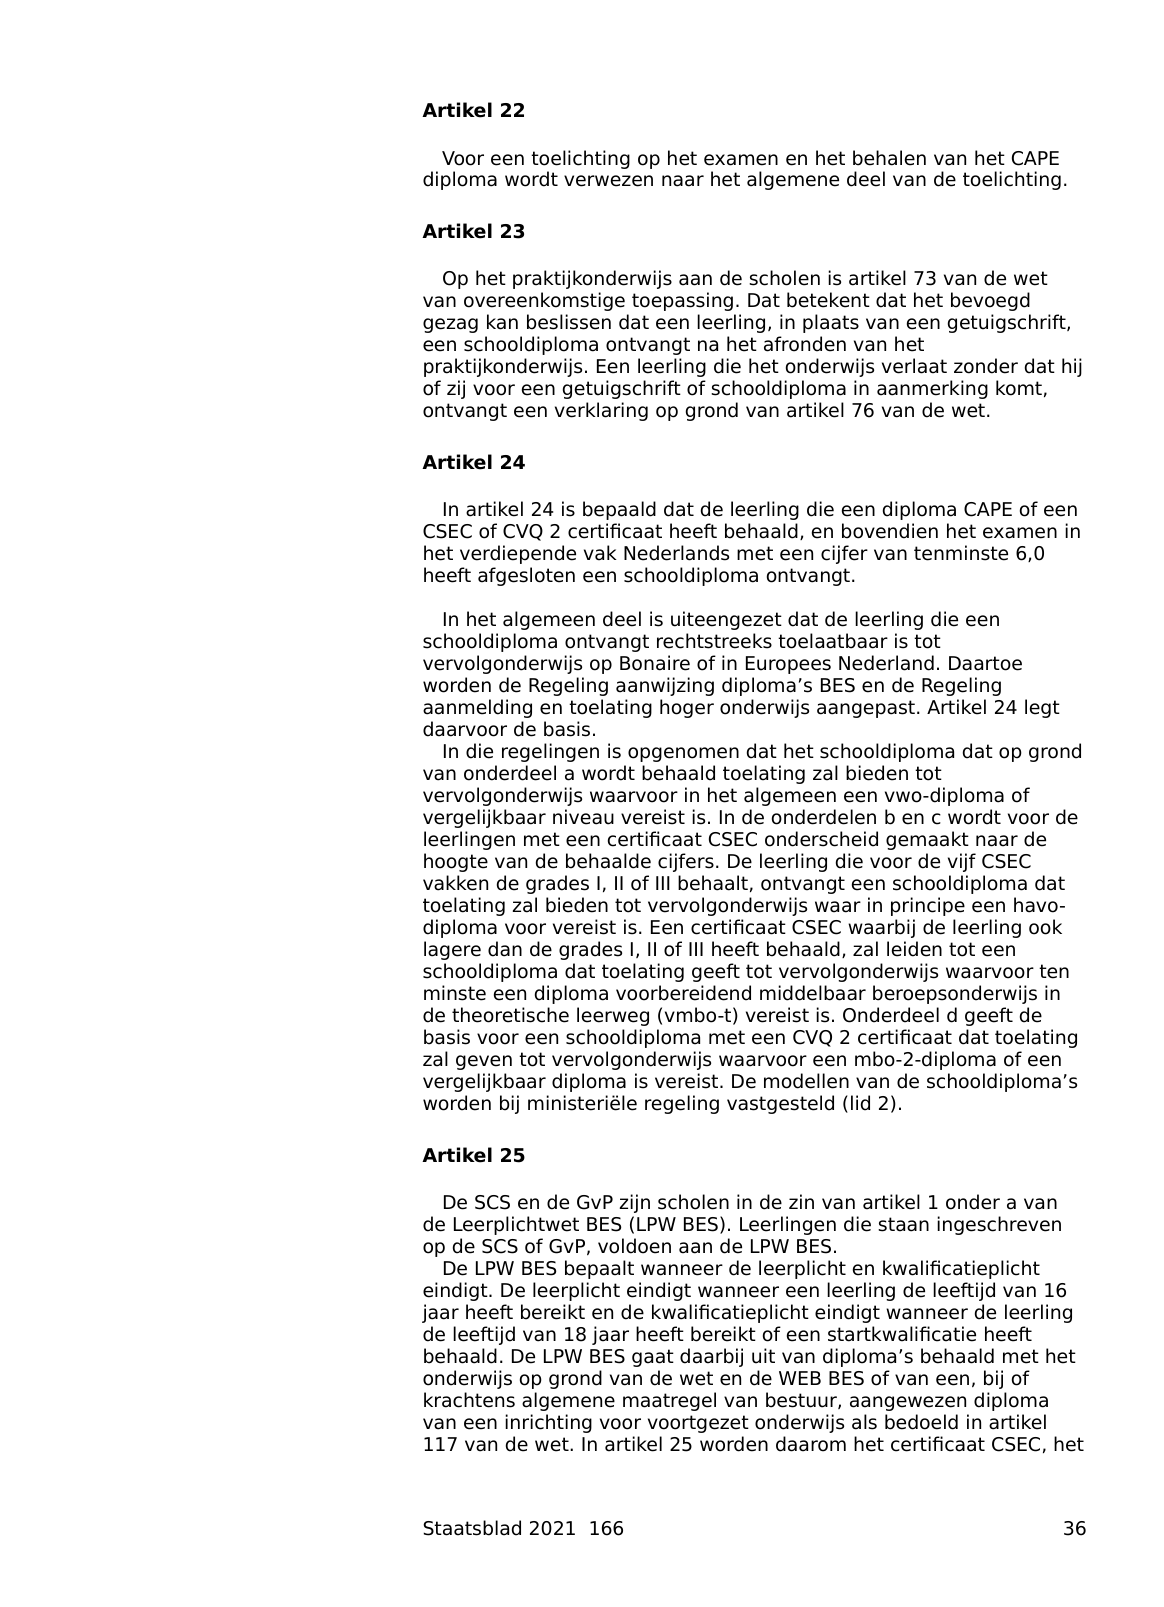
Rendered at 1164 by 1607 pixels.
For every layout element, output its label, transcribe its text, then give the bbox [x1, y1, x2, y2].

subtitle Artikel 23 [422, 221, 1087, 243]
text Op het praktijkonderwijs aan de scholen is artikel 73 van de wet van overeenkomstige toepassing. Dat betekent dat het bevoegd gezag kan beslissen dat een leerling, in plaats van een getuigschrift, een schooldiploma ontvangt na het afronden van het praktijkonderwijs. Een leerling die het onderwijs verlaat zonder dat hij of zij voor een getuigschrift of schooldiploma in aanmerking komt, ontvangt een verklaring op grond van artikel 76 van de wet. [422, 268, 1087, 422]
subtitle Artikel 22 [422, 100, 1087, 122]
text Voor een toelichting op het examen en het behalen van het CAPE diploma wordt verwezen naar het algemene deel van de toelichting. [422, 147, 1087, 191]
subtitle Artikel 25 [422, 1145, 1087, 1167]
text In het algemeen deel is uiteengezet dat de leerling die een schooldiploma ontvangt rechtstreeks toelaatbaar is tot vervolgonderwijs op Bonaire of in Europees Nederland. Daartoe worden de Regeling aanwijzing diploma’s BES en de Regeling aanmelding en toelating hoger onderwijs aangepast. Artikel 24 legt daarvoor de basis. [422, 609, 1087, 741]
text In die regelingen is opgenomen dat het schooldiploma dat op grond van onderdeel a wordt behaald toelating zal bieden tot vervolgonderwijs waarvoor in het algemeen een vwo-diploma of vergelijkbaar niveau vereist is. In de onderdelen b en c wordt voor de leerlingen met een certificaat CSEC onderscheid gemaakt naar de hoogte van de behaalde cijfers. De leerling die voor de vijf CSEC vakken de grades I, II of III behaalt, ontvangt een schooldiploma dat toelating zal bieden tot vervolgonderwijs waar in principe een havo-diploma voor vereist is. Een certificaat CSEC waarbij de leerling ook lagere dan de grades I, II of III heeft behaald, zal leiden tot een schooldiploma dat toelating geeft tot vervolgonderwijs waarvoor ten minste een diploma voorbereidend middelbaar beroepsonderwijs in de theoretische leerweg (vmbo-t) vereist is. Onderdeel d geeft de basis voor een schooldiploma met een CVQ 2 certificaat dat toelating zal geven tot vervolgonderwijs waarvoor een mbo-2-diploma of een vergelijkbaar diploma is vereist. De modellen van de schooldiploma’s worden bij ministeriële regeling vastgesteld (lid 2). [422, 741, 1087, 1115]
subtitle Artikel 24 [422, 452, 1087, 474]
text De LPW BES bepaalt wanneer de leerplicht en kwalificatieplicht eindigt. De leerplicht eindigt wanneer een leerling de leeftijd van 16 jaar heeft bereikt en de kwalificatieplicht eindigt wanneer de leerling de leeftijd van 18 jaar heeft bereikt of een startkwalificatie heeft behaald. De LPW BES gaat daarbij uit van diploma’s behaald met het onderwijs op grond van de wet en de WEB BES of van een, bij of krachtens algemene maatregel van bestuur, aangewezen diploma van een inrichting voor voortgezet onderwijs als bedoeld in artikel 117 van de wet. In artikel 25 worden daarom het certificaat CSEC, het [422, 1258, 1087, 1456]
text De SCS en de GvP zijn scholen in de zin van artikel 1 onder a van de Leerplichtwet BES (LPW BES). Leerlingen die staan ingeschreven op de SCS of GvP, voldoen aan de LPW BES. [422, 1192, 1087, 1258]
text In artikel 24 is bepaald dat de leerling die een diploma CAPE of een CSEC of CVQ 2 certificaat heeft behaald, en bovendien het examen in het verdiepende vak Nederlands met een cijfer van tenminste 6,0 heeft afgesloten een schooldiploma ontvangt. [422, 499, 1087, 587]
